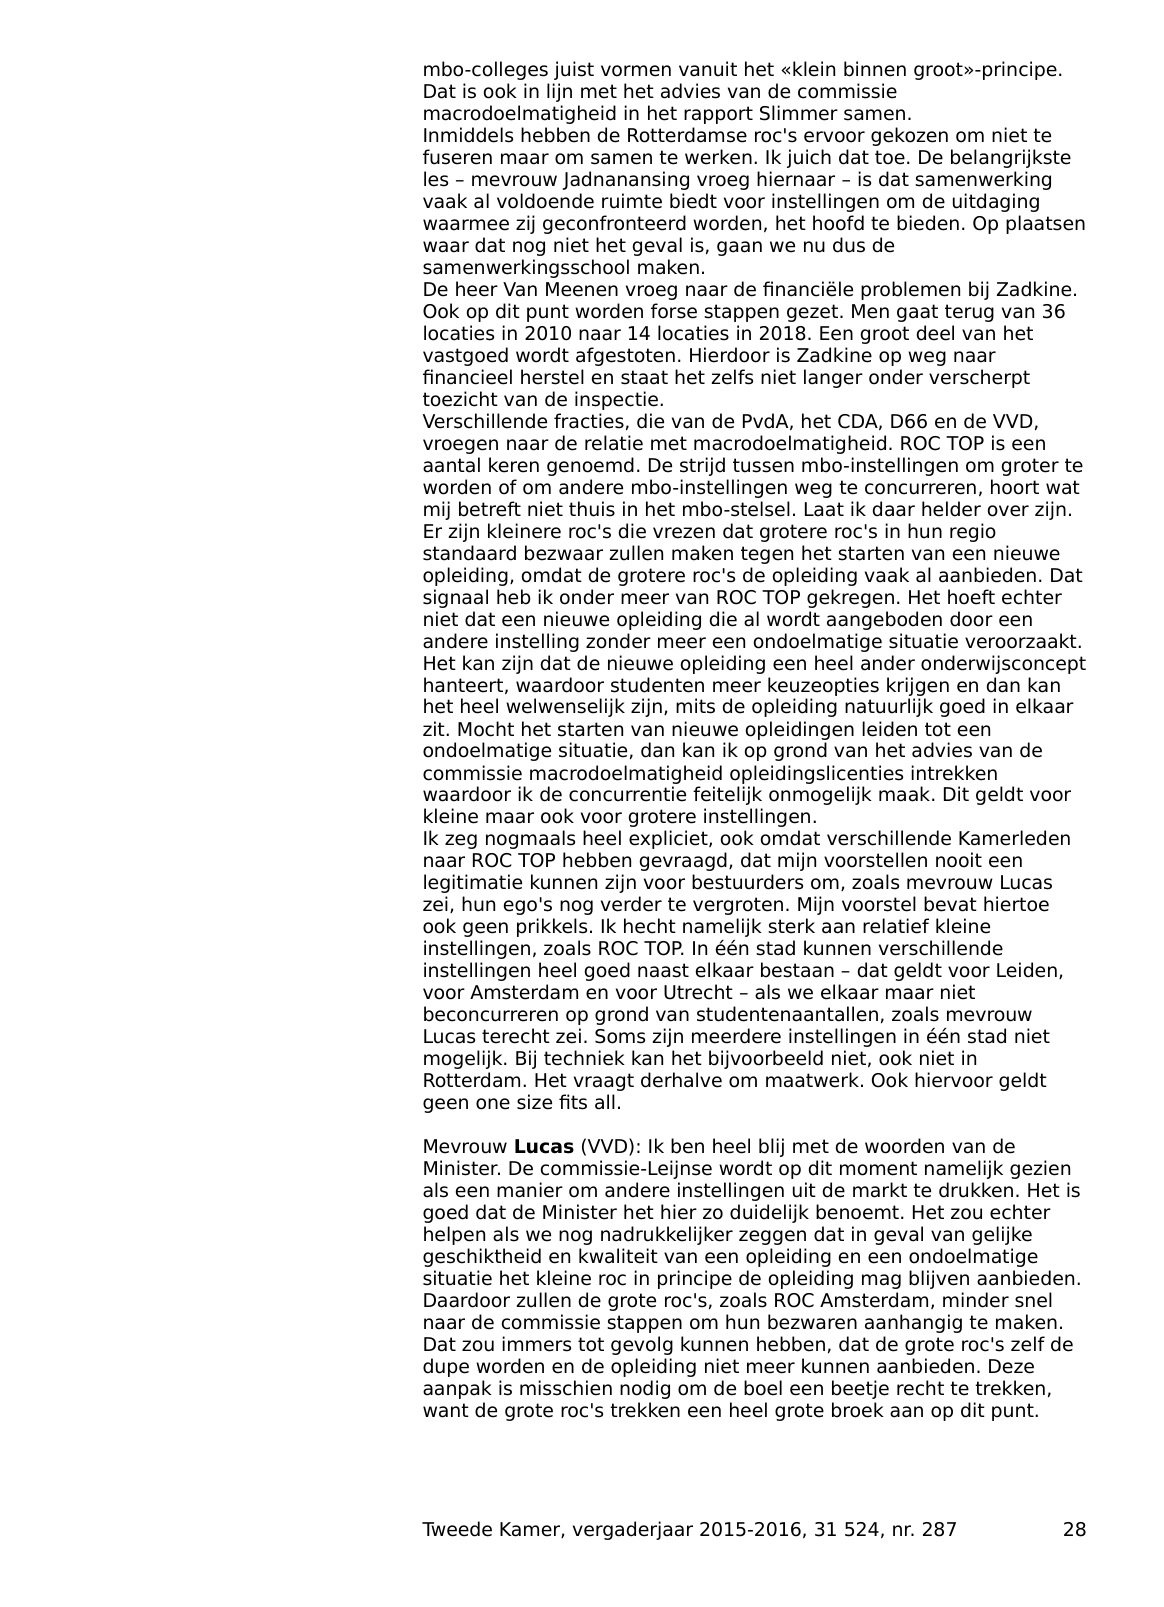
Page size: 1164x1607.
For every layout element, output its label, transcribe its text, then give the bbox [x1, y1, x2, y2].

text De heer Van Meenen vroeg naar de financiële problemen bij Zadkine. Ook op dit punt worden forse stappen gezet. Men gaat terug van 36 locaties in 2010 naar 14 locaties in 2018. Een groot deel van het vastgoed wordt afgestoten. Hierdoor is Zadkine op weg naar financieel herstel en staat het zelfs niet langer onder verscherpt toezicht van de inspectie. [422, 279, 1087, 411]
text Verschillende fracties, die van de PvdA, het CDA, D66 en de VVD, vroegen naar de relatie met macrodoelmatigheid. ROC TOP is een aantal keren genoemd. De strijd tussen mbo-instellingen om groter te worden of om andere mbo-instellingen weg te concurreren, hoort wat mij betreft niet thuis in het mbo-stelsel. Laat ik daar helder over zijn. Er zijn kleinere roc's die vrezen dat grotere roc's in hun regio standaard bezwaar zullen maken tegen het starten van een nieuwe opleiding, omdat de grotere roc's de opleiding vaak al aanbieden. Dat signaal heb ik onder meer van ROC TOP gekregen. Het hoeft echter niet dat een nieuwe opleiding die al wordt aangeboden door een andere instelling zonder meer een ondoelmatige situatie veroorzaakt. Het kan zijn dat de nieuwe opleiding een heel ander onderwijsconcept hanteert, waardoor studenten meer keuzeopties krijgen en dan kan het heel welwenselijk zijn, mits de opleiding natuurlijk goed in elkaar zit. Mocht het starten van nieuwe opleidingen leiden tot een ondoelmatige situatie, dan kan ik op grond van het advies van de commissie macrodoelmatigheid opleidingslicenties intrekken waardoor ik de concurrentie feitelijk onmogelijk maak. Dit geldt voor kleine maar ook voor grotere instellingen. [422, 411, 1087, 828]
text Ik zeg nogmaals heel expliciet, ook omdat verschillende Kamerleden naar ROC TOP hebben gevraagd, dat mijn voorstellen nooit een legitimatie kunnen zijn voor bestuurders om, zoals mevrouw Lucas zei, hun ego's nog verder te vergroten. Mijn voorstel bevat hiertoe ook geen prikkels. Ik hecht namelijk sterk aan relatief kleine instellingen, zoals ROC TOP. In één stad kunnen verschillende instellingen heel goed naast elkaar bestaan – dat geldt voor Leiden, voor Amsterdam en voor Utrecht – als we elkaar maar niet beconcurreren op grond van studentenaantallen, zoals mevrouw Lucas terecht zei. Soms zijn meerdere instellingen in één stad niet mogelijk. Bij techniek kan het bijvoorbeeld niet, ook niet in Rotterdam. Het vraagt derhalve om maatwerk. Ook hiervoor geldt geen one size fits all. [422, 828, 1087, 1114]
text mbo-colleges juist vormen vanuit het «klein binnen groot»-principe. Dat is ook in lijn met het advies van de commissie macrodoelmatigheid in het rapport Slimmer samen. [422, 59, 1087, 125]
text Inmiddels hebben de Rotterdamse roc's ervoor gekozen om niet te fuseren maar om samen te werken. Ik juich dat toe. De belangrijkste les – mevrouw Jadnanansing vroeg hiernaar – is dat samenwerking vaak al voldoende ruimte biedt voor instellingen om de uitdaging waarmee zij geconfronteerd worden, het hoofd te bieden. Op plaatsen waar dat nog niet het geval is, gaan we nu dus de samenwerkingsschool maken. [422, 125, 1087, 279]
text Mevrouw Lucas (VVD): Ik ben heel blij met de woorden van de Minister. De commissie-Leijnse wordt op dit moment namelijk gezien als een manier om andere instellingen uit de markt te drukken. Het is goed dat de Minister het hier zo duidelijk benoemt. Het zou echter helpen als we nog nadrukkelijker zeggen dat in geval van gelijke geschiktheid en kwaliteit van een opleiding en een ondoelmatige situatie het kleine roc in principe de opleiding mag blijven aanbieden. Daardoor zullen de grote roc's, zoals ROC Amsterdam, minder snel naar de commissie stappen om hun bezwaren aanhangig te maken. Dat zou immers tot gevolg kunnen hebben, dat de grote roc's zelf de dupe worden en de opleiding niet meer kunnen aanbieden. Deze aanpak is misschien nodig om de boel een beetje recht te trekken, want de grote roc's trekken een heel grote broek aan op dit punt. [422, 1136, 1087, 1422]
